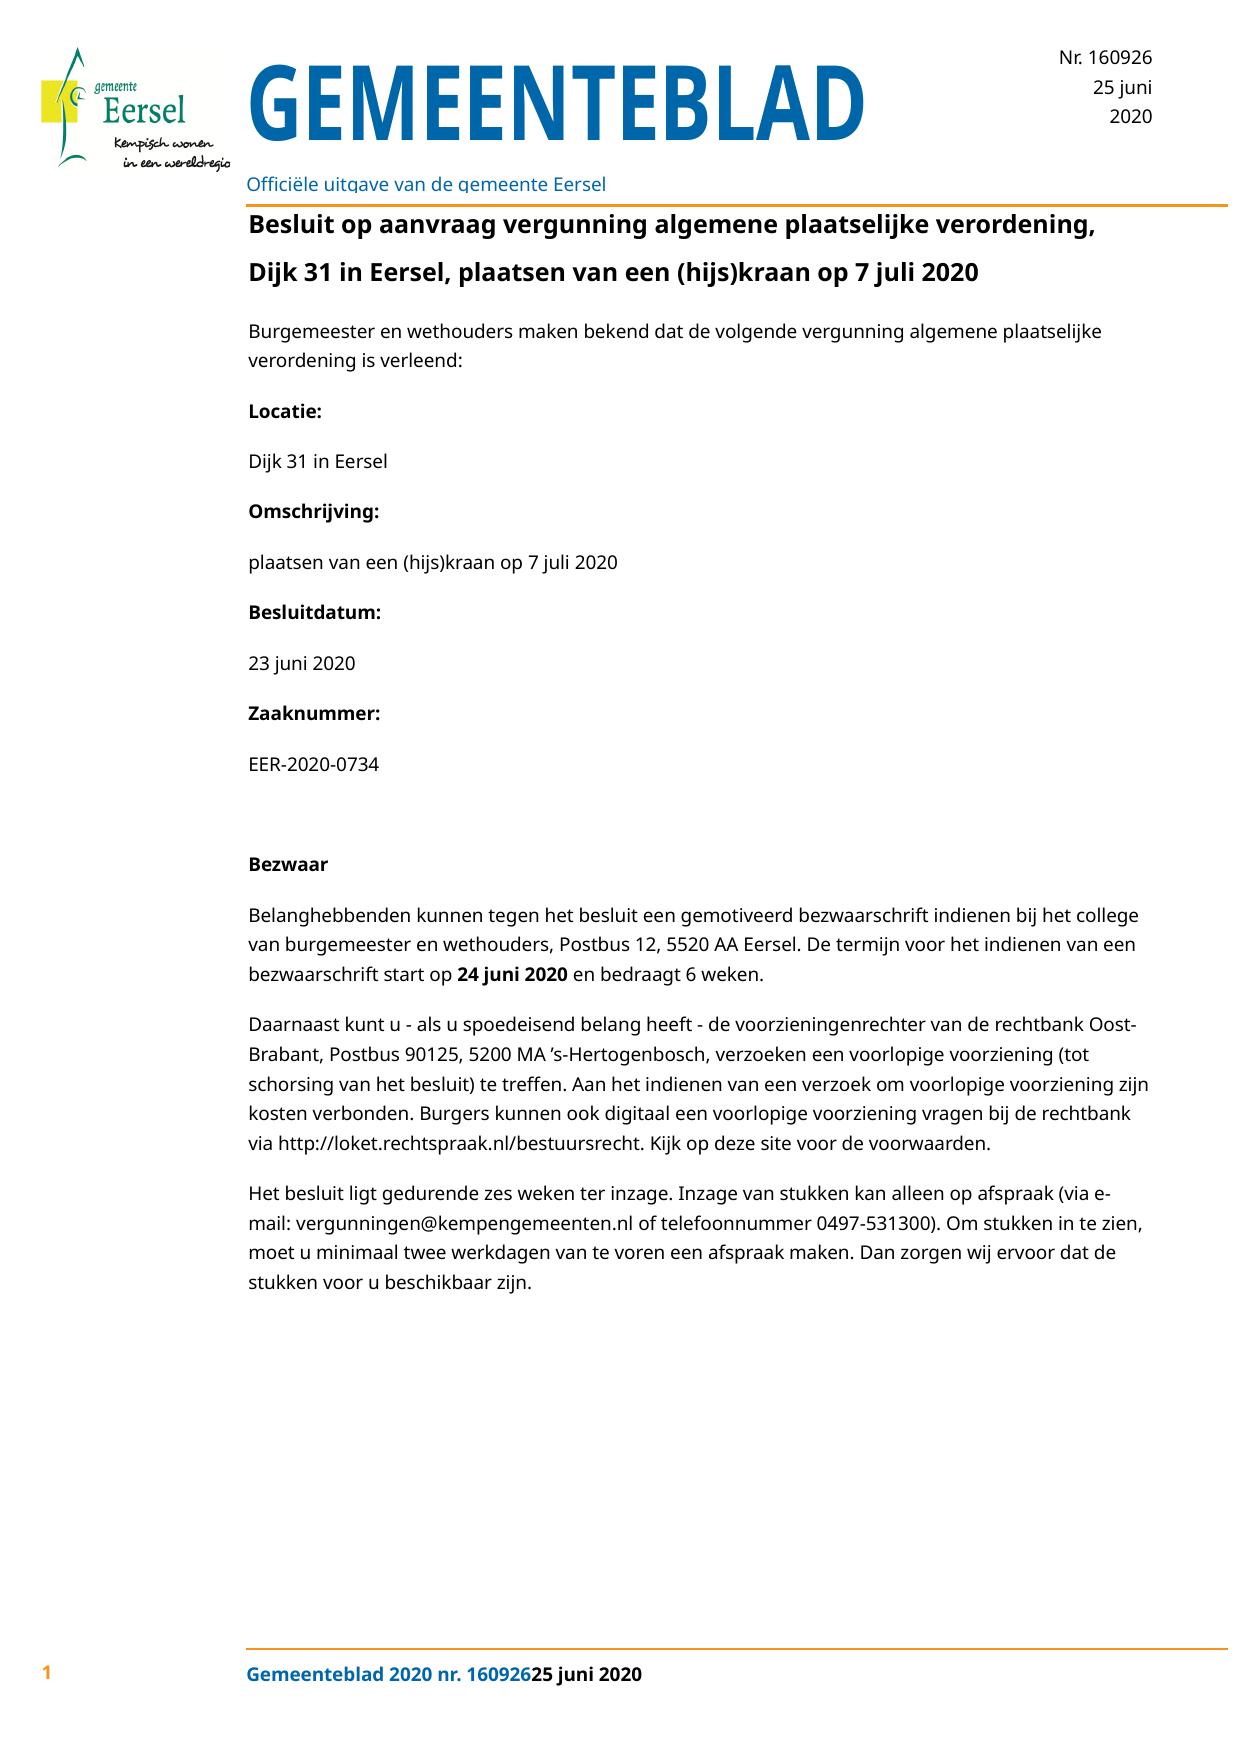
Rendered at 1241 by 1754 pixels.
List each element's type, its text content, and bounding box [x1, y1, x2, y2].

text Dijk 31 in Eersel [248, 448, 1152, 474]
text Locatie: [248, 398, 1152, 424]
text plaatsen van een (hijs)kraan op 7 juli 2020 [248, 549, 1152, 575]
text 23 juni 2020 [248, 650, 1152, 676]
picture [41, 47, 231, 172]
text Belanghebbenden kunnen tegen het besluit een gemotiveerd bezwaarschrift indienen bij het college van burgemeester en wethouders, Postbus 12, 5520 AA Eersel. De termijn voor het indienen van een bezwaarschrift start op 24 juni 2020 en bedraagt 6 weken. [248, 902, 1152, 987]
text Besluit op aanvraag vergunning algemene plaatselijke verordening, Dijk 31 in Eersel, plaatsen van een (hijs)kraan op 7 juli 2020 [248, 207, 1152, 288]
text Zaaknummer: [248, 700, 1152, 726]
text EER-2020-0734 [248, 751, 1152, 777]
text Omschrijving: [248, 499, 1152, 524]
text Daarnaast kunt u - als u spoedeisend belang heeft - de voorzieningenrechter van de rechtbank Oost-Brabant, Postbus 90125, 5200 MA ’s-Hertogenbosch, verzoeken een voorlopige voorziening (tot schorsing van het besluit) te treffen. Aan het indienen van een verzoek om voorlopige voorziening zijn kosten verbonden. Burgers kunnen ook digitaal een voorlopige voorziening vragen bij de rechtbank via http://loket.rechtspraak.nl/bestuursrecht. Kijk op deze site voor de voorwaarden. [248, 1012, 1152, 1156]
text Bezwaar [248, 852, 1152, 877]
text Het besluit ligt gedurende zes weken ter inzage. Inzage van stukken kan alleen op afspraak (via e-mail: vergunningen@kempengemeenten.nl of telefoonnummer 0497-531300). Om stukken in te zien, moet u minimaal twee werkdagen van te voren een afspraak maken. Dan zorgen wij ervoor dat de stukken voor u beschikbaar zijn. [248, 1180, 1152, 1295]
text Burgemeester en wethouders maken bekend dat de volgende vergunning algemene plaatselijke verordening is verleend: [248, 318, 1152, 373]
text Besluitdatum: [248, 599, 1152, 625]
